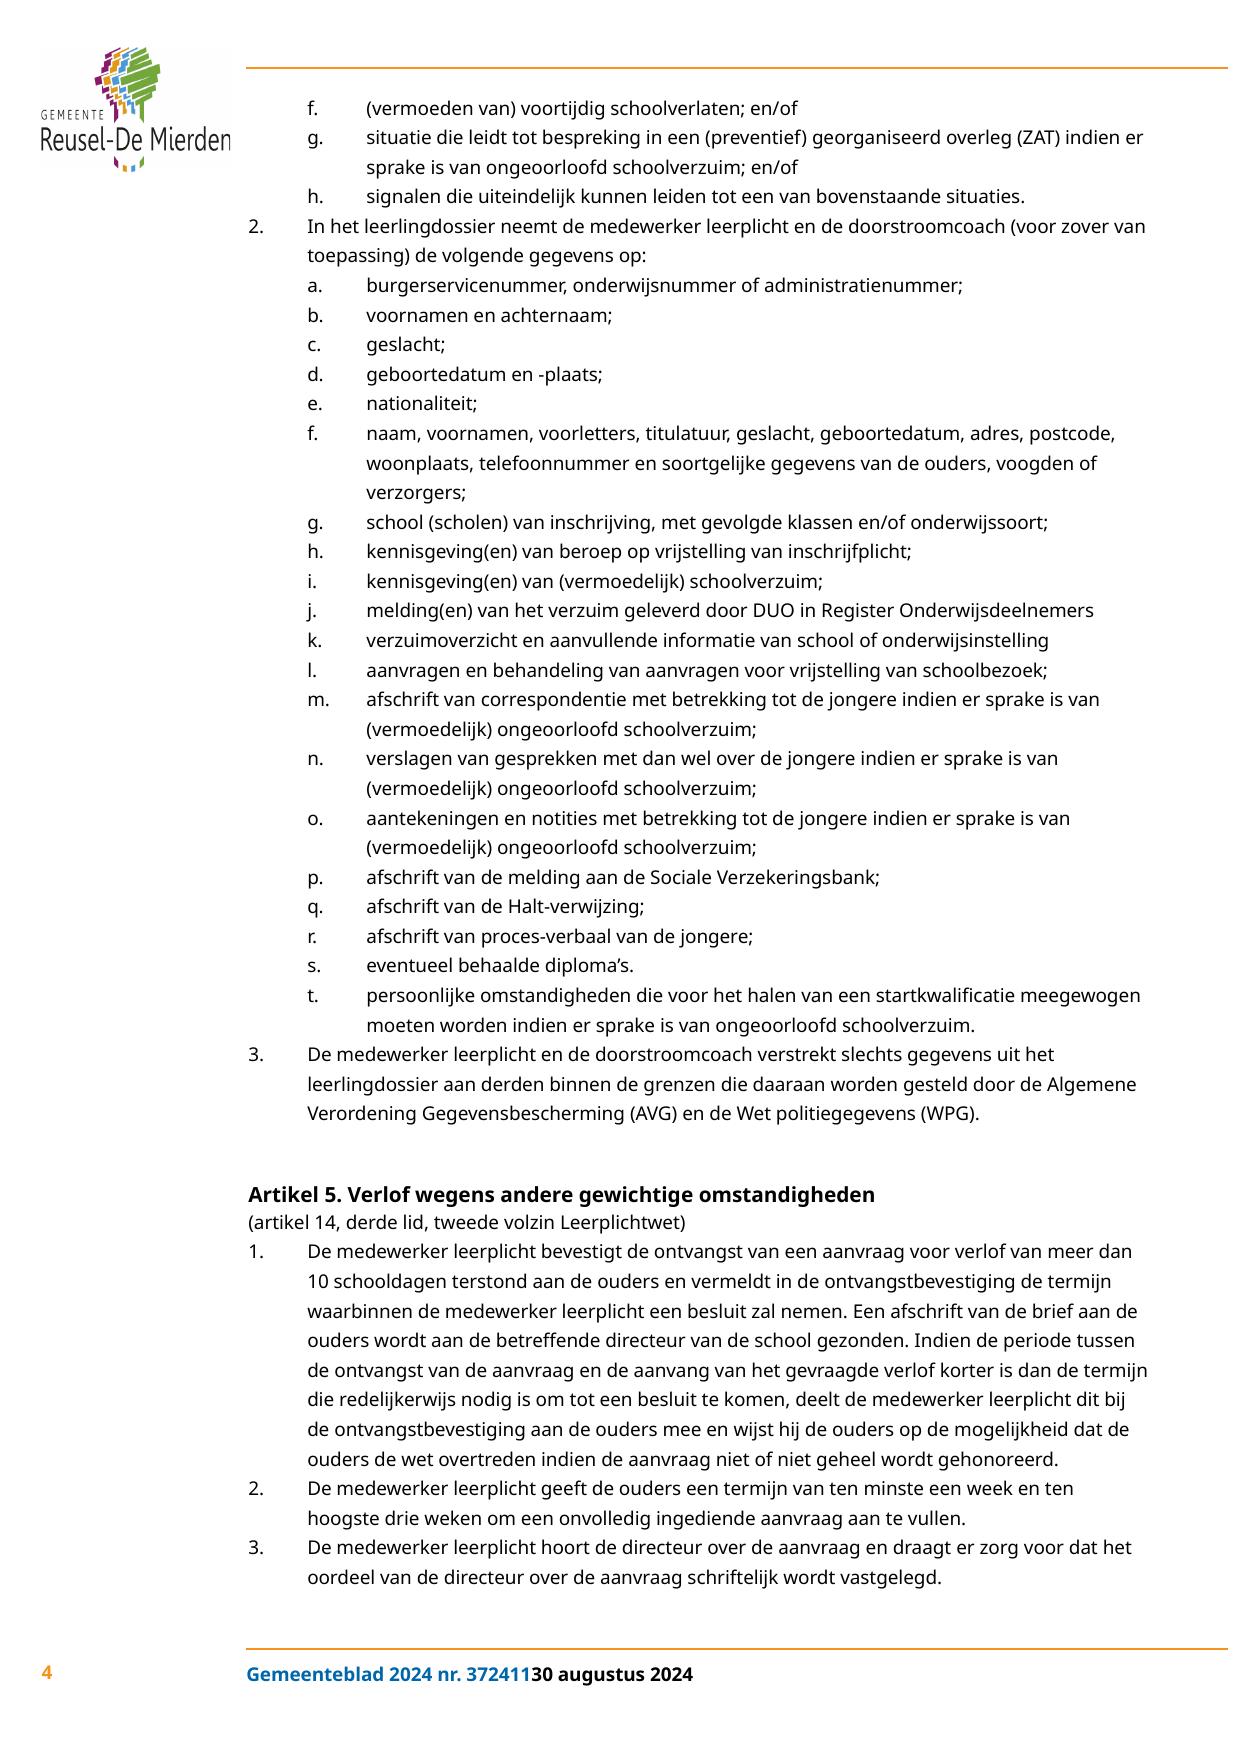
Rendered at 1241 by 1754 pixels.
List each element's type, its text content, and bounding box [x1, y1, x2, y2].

list voornamen en achternaam; [307, 302, 1152, 328]
list De medewerker leerplicht en de doorstroomcoach verstrekt slechts gegevens uit het leerlingdossier aan derden binnen de grenzen die daaraan worden gesteld door de Algemene Verordening Gegevensbescherming (AVG) en de Wet politiegegevens (WPG). [248, 1041, 1152, 1126]
list De medewerker leerplicht geeft de ouders een termijn van ten minste een week en ten hoogste drie weken om een onvolledig ingediende aanvraag aan te vullen. [248, 1475, 1152, 1531]
list verzuimoverzicht en aanvullende informatie van school of onderwijsinstelling [307, 627, 1152, 653]
list afschrift van de Halt-verwijzing; [307, 893, 1152, 919]
list eventueel behaalde diploma’s. [307, 953, 1152, 978]
list kennisgeving(en) van (vermoedelijk) schoolverzuim; [307, 568, 1152, 594]
picture [41, 47, 231, 172]
list school (scholen) van inschrijving, met gevolgde klassen en/of onderwijssoort; [307, 509, 1152, 535]
list (vermoeden van) voortijdig schoolverlaten; en/of [307, 95, 1152, 121]
list geboortedatum en -plaats; [307, 361, 1152, 387]
list kennisgeving(en) van beroep op vrijstelling van inschrijfplicht; [307, 538, 1152, 564]
list aanvragen en behandeling van aanvragen voor vrijstelling van schoolbezoek; [307, 657, 1152, 683]
list De medewerker leerplicht bevestigt de ontvangst van een aanvraag voor verlof van meer dan 10 schooldagen terstond aan de ouders en vermeldt in de ontvangstbevestiging de termijn waarbinnen de medewerker leerplicht een besluit zal nemen. Een afschrift van de brief aan de ouders wordt aan de betreffende directeur van de school gezonden. Indien de periode tussen de ontvangst van de aanvraag en de aanvang van het gevraagde verlof korter is dan de termijn die redelijkerwijs nodig is om tot een besluit te komen, deelt de medewerker leerplicht dit bij de ontvangstbevestiging aan de ouders mee en wijst hij de ouders op de mogelijkheid dat de ouders de wet overtreden indien de aanvraag niet of niet geheel wordt gehonoreerd. [248, 1239, 1152, 1471]
list geslacht; [307, 331, 1152, 357]
list persoonlijke omstandigheden die voor het halen van een startkwalificatie meegewogen moeten worden indien er sprake is van ongeoorloofd schoolverzuim. [307, 982, 1152, 1038]
list burgerservicenummer, onderwijsnummer of administratienummer; [307, 272, 1152, 298]
list afschrift van proces-verbaal van de jongere; [307, 923, 1152, 949]
list afschrift van correspondentie met betrekking tot de jongere indien er sprake is van (vermoedelijk) ongeoorloofd schoolverzuim; [307, 686, 1152, 742]
list signalen die uiteindelijk kunnen leiden tot een van bovenstaande situaties. [307, 183, 1152, 209]
list naam, voornamen, voorletters, titulatuur, geslacht, geboortedatum, adres, postcode, woonplaats, telefoonnummer en soortgelijke gegevens van de ouders, voogden of verzorgers; [307, 420, 1152, 505]
text Artikel 5. Verlof wegens andere gewichtige omstandigheden [248, 1181, 1152, 1209]
text (artikel 14, derde lid, tweede volzin Leerplichtwet) [248, 1209, 1152, 1235]
list nationaliteit; [307, 391, 1152, 416]
list De medewerker leerplicht hoort de directeur over de aanvraag en draagt er zorg voor dat het oordeel van de directeur over de aanvraag schriftelijk wordt vastgelegd. [248, 1534, 1152, 1590]
list melding(en) van het verzuim geleverd door DUO in Register Onderwijsdeelnemers [307, 598, 1152, 623]
list In het leerlingdossier neemt de medewerker leerplicht en de doorstroomcoach (voor zover van toepassing) de volgende gegevens op: [248, 213, 1152, 268]
list afschrift van de melding aan de Sociale Verzekeringsbank; [307, 864, 1152, 890]
list situatie die leidt tot bespreking in een (preventief) georganiseerd overleg (ZAT) indien er sprake is van ongeoorloofd schoolverzuim; en/of [307, 124, 1152, 180]
list aantekeningen en notities met betrekking tot de jongere indien er sprake is van (vermoedelijk) ongeoorloofd schoolverzuim; [307, 805, 1152, 860]
list verslagen van gesprekken met dan wel over de jongere indien er sprake is van (vermoedelijk) ongeoorloofd schoolverzuim; [307, 746, 1152, 801]
